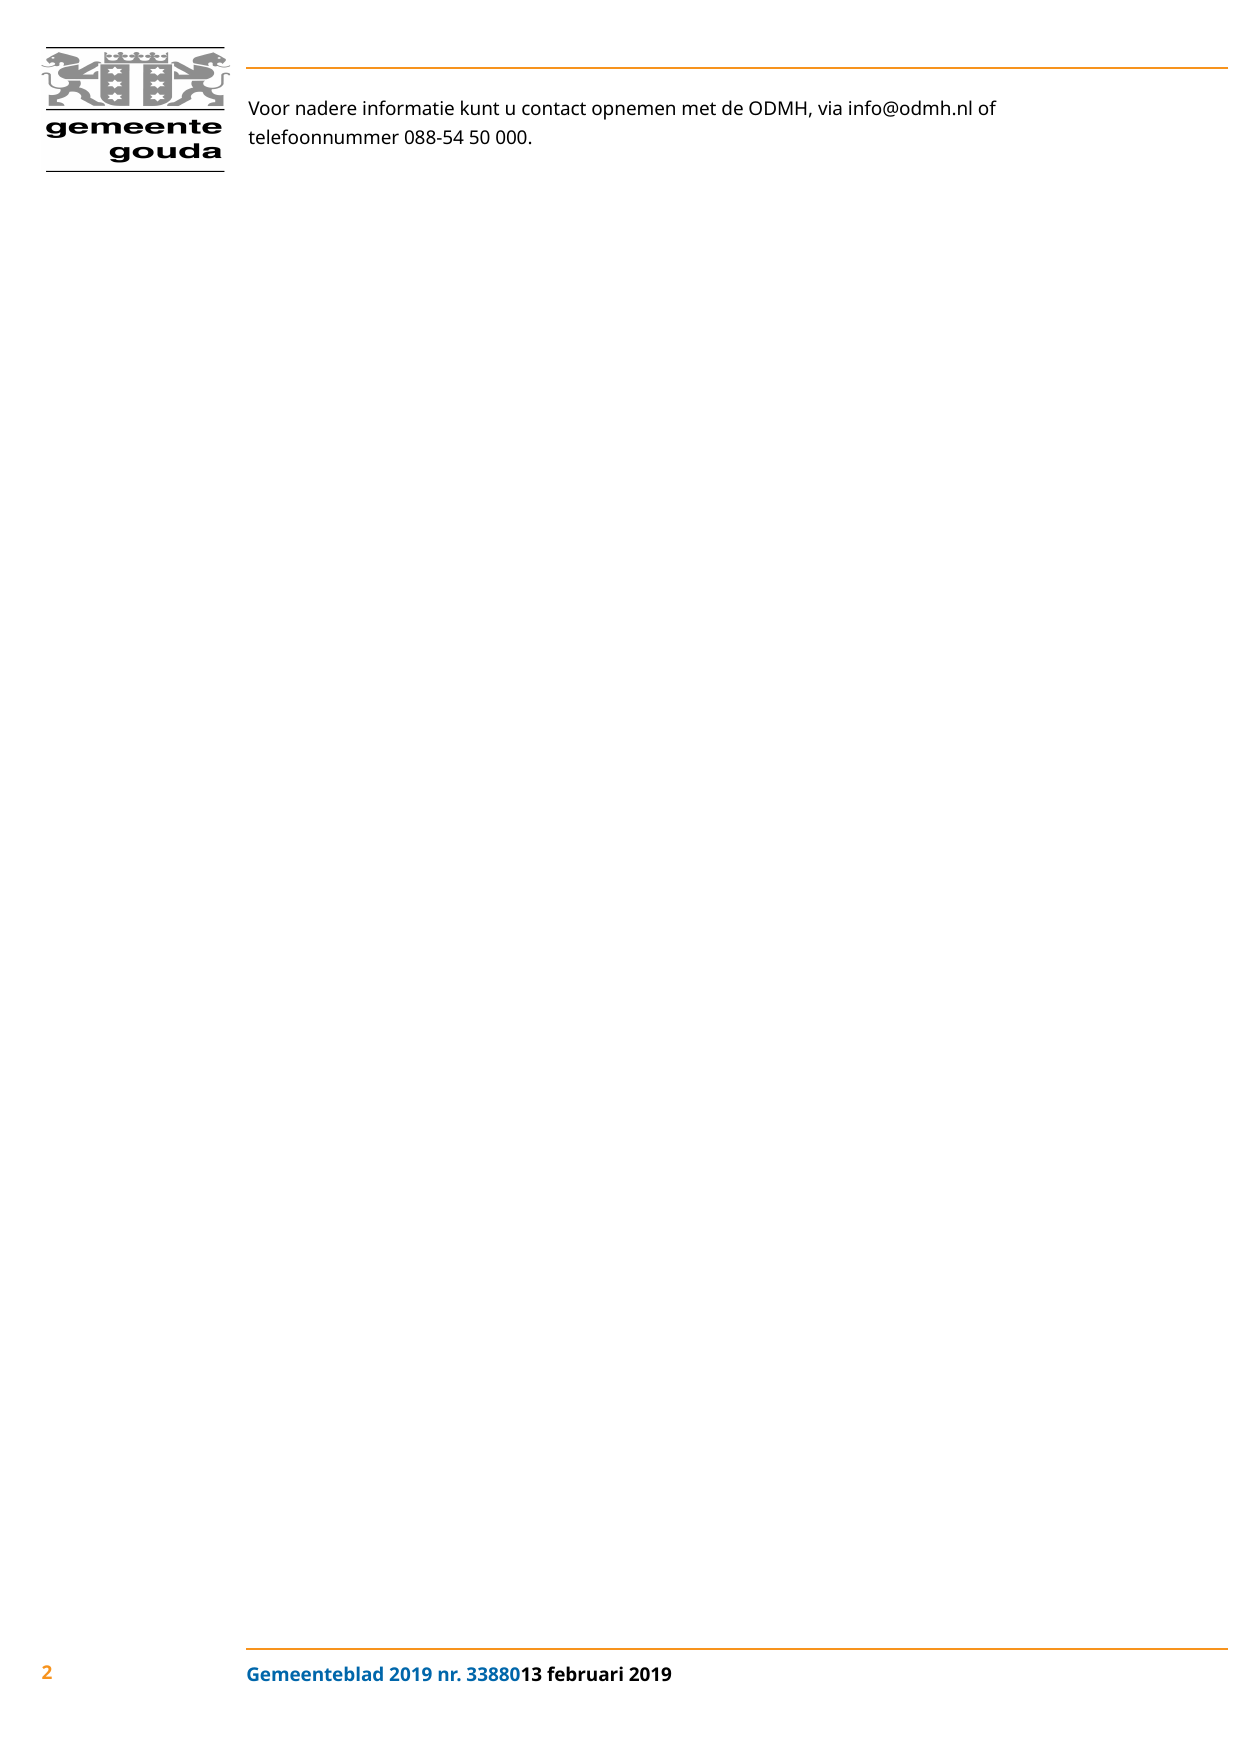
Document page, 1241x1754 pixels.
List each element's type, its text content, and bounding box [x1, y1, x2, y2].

text Voor nadere informatie kunt u contact opnemen met de ODMH, via info@odmh.nl of telefoonnummer 088-54 50 000. [248, 95, 1152, 150]
picture [41, 47, 231, 172]
